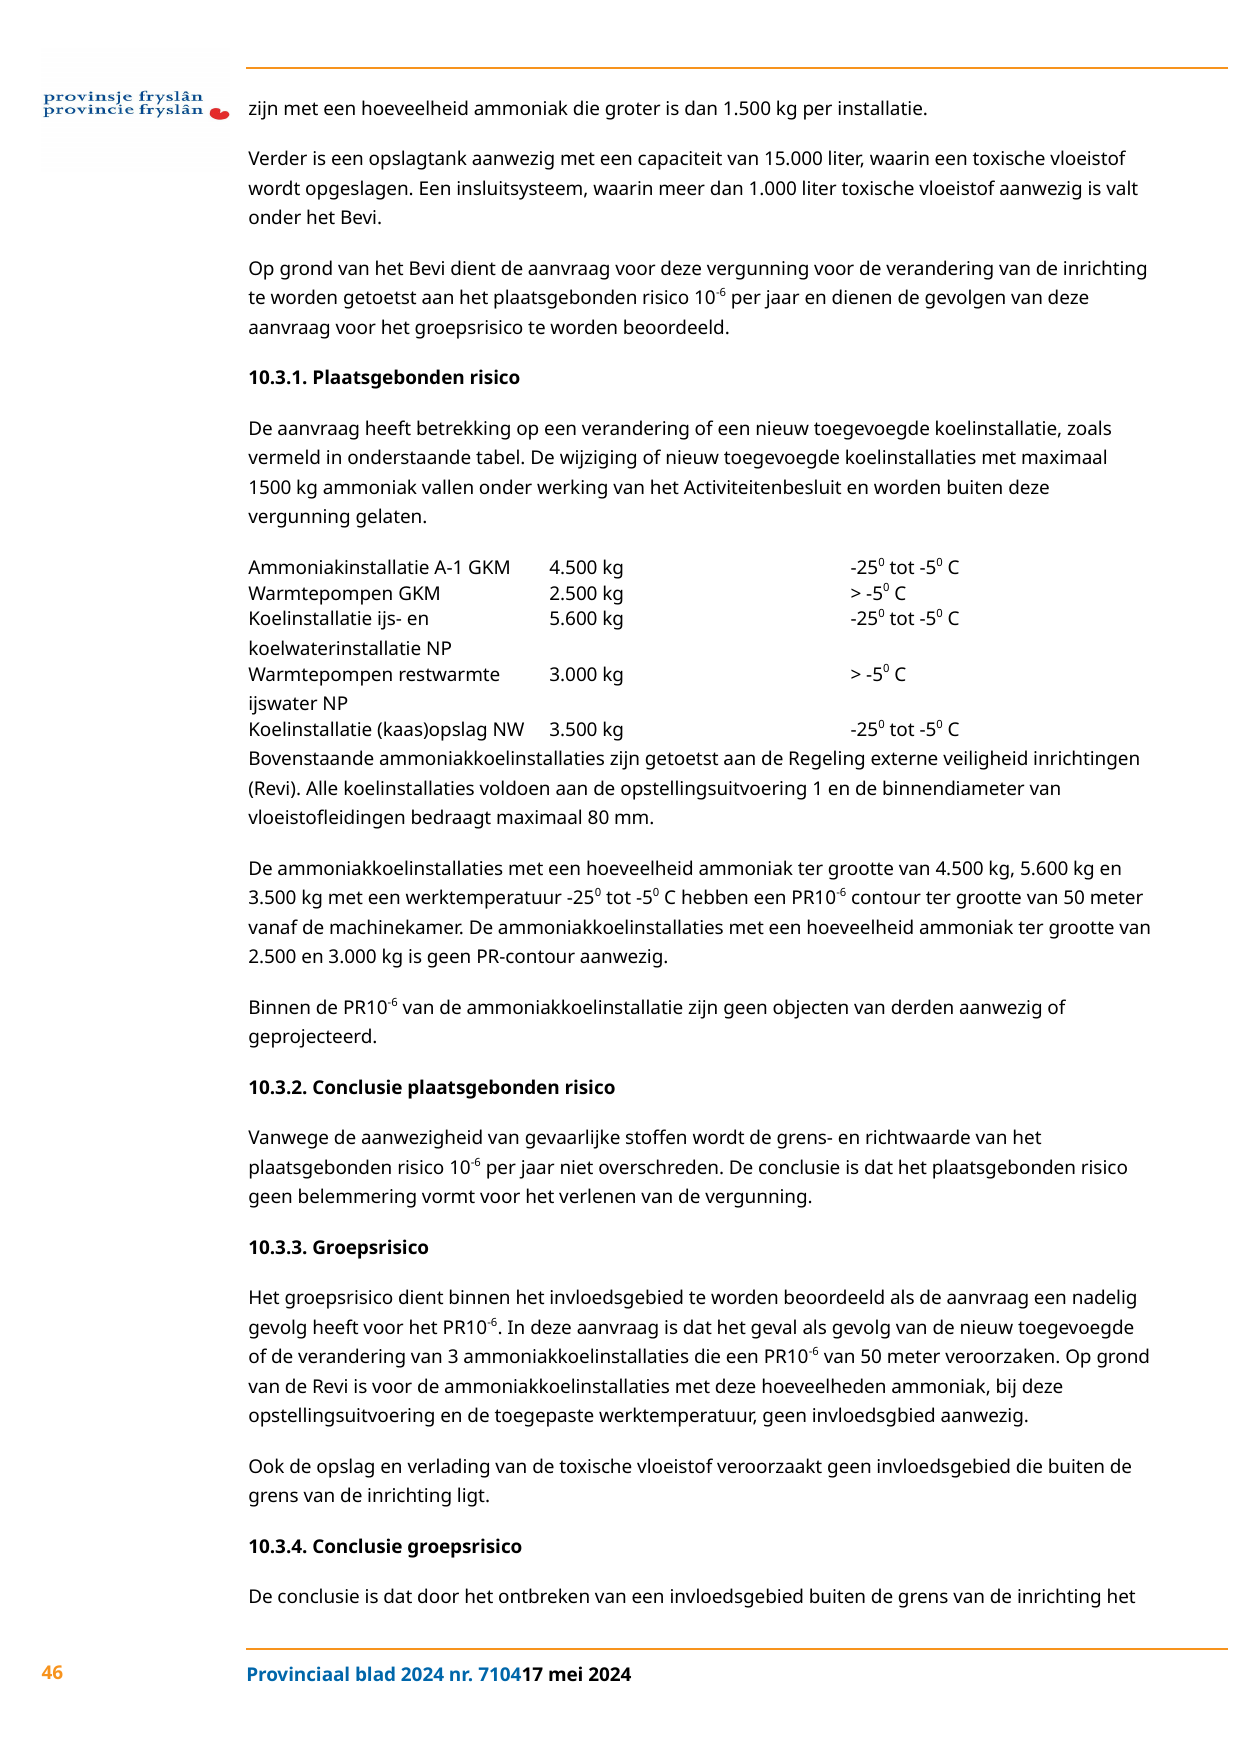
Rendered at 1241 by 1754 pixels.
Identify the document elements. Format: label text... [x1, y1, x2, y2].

table_cell 3.000 kg [549, 661, 850, 716]
table_cell Warmtepompen restwarmte ijswater NP [248, 661, 549, 716]
table_cell 5.600 kg [549, 606, 850, 661]
table_cell -250 tot -50 C [850, 606, 1152, 661]
text De conclusie is dat door het ontbreken van een invloedsgebied buiten de grens van de inrichting het [248, 1583, 1152, 1609]
text De ammoniakkoelinstallaties met een hoeveelheid ammoniak ter grootte van 4.500 kg, 5.600 kg en 3.500 kg met een werktemperatuur -250 tot -50 C hebben een PR10-6 contour ter grootte van 50 meter vanaf de machinekamer. De ammoniakkoelinstallaties met een hoeveelheid ammoniak ter grootte van 2.500 en 3.000 kg is geen PR-contour aanwezig. [248, 855, 1152, 969]
table_cell > -50 C [850, 580, 1152, 606]
text Binnen de PR10-6 van de ammoniakkoelinstallatie zijn geen objecten van derden aanwezig of geprojecteerd. [248, 994, 1152, 1049]
text 10.3.2. Conclusie plaatsgebonden risico [248, 1074, 1152, 1099]
text zijn met een hoeveelheid ammoniak die groter is dan 1.500 kg per installatie. [248, 95, 1152, 121]
text Ook de opslag en verlading van de toxische vloeistof veroorzaakt geen invloedsgebied die buiten de grens van de inrichting ligt. [248, 1453, 1152, 1508]
table_header 4.500 kg [549, 554, 850, 580]
text Op grond van het Bevi dient de aanvraag voor deze vergunning voor de verandering van de inrichting te worden getoetst aan het plaatsgebonden risico 10-6 per jaar en dienen de gevolgen van deze aanvraag voor het groepsrisico te worden beoordeeld. [248, 255, 1152, 340]
table_cell 2.500 kg [549, 580, 850, 606]
picture [41, 47, 231, 172]
table_header Ammoniakinstallatie A-1 GKM [248, 554, 549, 580]
text Bovenstaande ammoniakkoelinstallaties zijn getoetst aan de Regeling externe veiligheid inrichtingen (Revi). Alle koelinstallaties voldoen aan de opstellingsuitvoering 1 en de binnendiameter van vloeistofleidingen bedraagt maximaal 80 mm. [248, 745, 1152, 830]
table_cell > -50 C [850, 661, 1152, 716]
text 10.3.3. Groepsrisico [248, 1234, 1152, 1259]
text De aanvraag heeft betrekking op een verandering of een nieuw toegevoegde koelinstallatie, zoals vermeld in onderstaande tabel. De wijziging of nieuw toegevoegde koelinstallaties met maximaal 1500 kg ammoniak vallen onder werking van het Activiteitenbesluit en worden buiten deze vergunning gelaten. [248, 415, 1152, 529]
table_cell Koelinstallatie ijs- en koelwaterinstallatie NP [248, 606, 549, 661]
text Het groepsrisico dient binnen het invloedsgebied te worden beoordeeld als de aanvraag een nadelig gevolg heeft voor het PR10-6. In deze aanvraag is dat het geval als gevolg van de nieuw toegevoegde of de verandering van 3 ammoniakkoelinstallaties die een PR10-6 van 50 meter veroorzaken. Op grond van de Revi is voor de ammoniakkoelinstallaties met deze hoeveelheden ammoniak, bij deze opstellingsuitvoering en de toegepaste werktemperatuur, geen invloedsgbied aanwezig. [248, 1284, 1152, 1428]
table_cell -250 tot -50 C [850, 716, 1152, 742]
text 10.3.4. Conclusie groepsrisico [248, 1533, 1152, 1559]
text 10.3.1. Plaatsgebonden risico [248, 364, 1152, 390]
text Verder is een opslagtank aanwezig met een capaciteit van 15.000 liter, waarin een toxische vloeistof wordt opgeslagen. Een insluitsysteem, waarin meer dan 1.000 liter toxische vloeistof aanwezig is valt onder het Bevi. [248, 145, 1152, 230]
text Vanwege de aanwezigheid van gevaarlijke stoffen wordt de grens- en richtwaarde van het plaatsgebonden risico 10-6 per jaar niet overschreden. De conclusie is dat het plaatsgebonden risico geen belemmering vormt voor het verlenen van de vergunning. [248, 1124, 1152, 1209]
table_header -250 tot -50 C [850, 554, 1152, 580]
table_cell Warmtepompen GKM [248, 580, 549, 606]
table_cell Koelinstallatie (kaas)opslag NW [248, 716, 549, 742]
table_cell 3.500 kg [549, 716, 850, 742]
